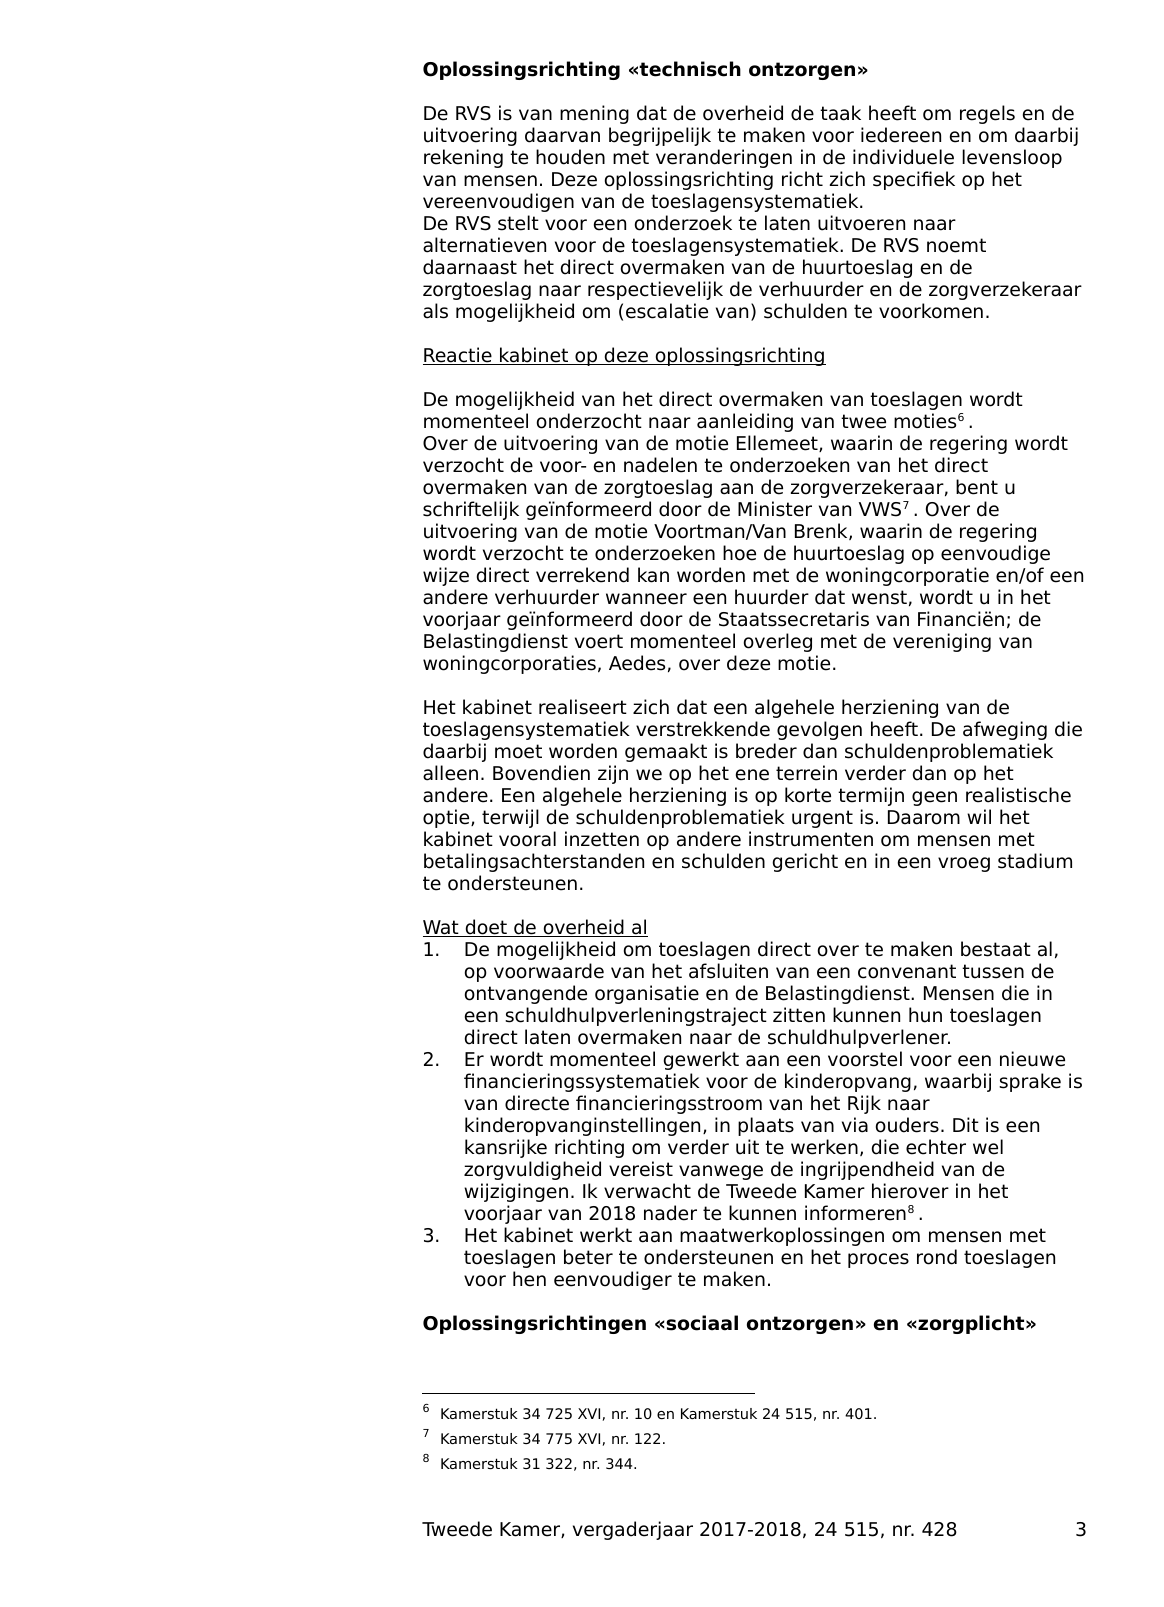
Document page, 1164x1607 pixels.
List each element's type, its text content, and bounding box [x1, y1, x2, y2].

text De RVS is van mening dat de overheid de taak heeft om regels en de uitvoering daarvan begrijpelijk te maken voor iedereen en om daarbij rekening te houden met veranderingen in de individuele levensloop van mensen. Deze oplossingsrichting richt zich specifiek op het vereenvoudigen van de toeslagensystematiek. [422, 103, 1087, 213]
text Kamerstuk 34 725 XVI, nr. 10 en Kamerstuk 24 515, nr. 401. [422, 1402, 1087, 1424]
text 1. De mogelijkheid om toeslagen direct over te maken bestaat al, op voorwaarde van het afsluiten van een convenant tussen de ontvangende organisatie en de Belastingdienst. Mensen die in een schuldhulpverleningstraject zitten kunnen hun toeslagen direct laten overmaken naar de schuldhulpverlener. [422, 939, 1087, 1049]
subtitle Wat doet de overheid al [422, 917, 1087, 939]
text Oplossingsrichtingen «sociaal ontzorgen» en «zorgplicht» [422, 1313, 1087, 1335]
text 3. Het kabinet werkt aan maatwerkoplossingen om mensen met toeslagen beter te ondersteunen en het proces rond toeslagen voor hen eenvoudiger te maken. [422, 1225, 1087, 1291]
text Over de uitvoering van de motie Ellemeet, waarin de regering wordt verzocht de voor- en nadelen te onderzoeken van het direct overmaken van de zorgtoeslag aan de zorgverzekeraar, bent u schriftelijk geïnformeerd door de Minister van VWS. Over de uitvoering van de motie Voortman/Van Brenk, waarin de regering wordt verzocht te onderzoeken hoe de huurtoeslag op eenvoudige wijze direct verrekend kan worden met de woningcorporatie en/of een andere verhuurder wanneer een huurder dat wenst, wordt u in het voorjaar geïnformeerd door de Staatssecretaris van Financiën; de Belastingdienst voert momenteel overleg met de vereniging van woningcorporaties, Aedes, over deze motie. [422, 433, 1087, 675]
subtitle Oplossingsrichting «technisch ontzorgen» [422, 59, 1087, 81]
text Kamerstuk 31 322, nr. 344. [422, 1452, 1087, 1474]
text De RVS stelt voor een onderzoek te laten uitvoeren naar alternatieven voor de toeslagensystematiek. De RVS noemt daarnaast het direct overmaken van de huurtoeslag en de zorgtoeslag naar respectievelijk de verhuurder en de zorgverzekeraar als mogelijkheid om (escalatie van) schulden te voorkomen. [422, 213, 1087, 323]
subtitle Reactie kabinet op deze oplossingsrichting [422, 345, 1087, 367]
text Het kabinet realiseert zich dat een algehele herziening van de toeslagensystematiek verstrekkende gevolgen heeft. De afweging die daarbij moet worden gemaakt is breder dan schuldenproblematiek alleen. Bovendien zijn we op het ene terrein verder dan op het andere. Een algehele herziening is op korte termijn geen realistische optie, terwijl de schuldenproblematiek urgent is. Daarom wil het kabinet vooral inzetten op andere instrumenten om mensen met betalingsachterstanden en schulden gericht en in een vroeg stadium te ondersteunen. [422, 697, 1087, 895]
text De mogelijkheid van het direct overmaken van toeslagen wordt momenteel onderzocht naar aanleiding van twee moties. [422, 389, 1087, 433]
text Kamerstuk 34 775 XVI, nr. 122. [422, 1427, 1087, 1449]
text 2. Er wordt momenteel gewerkt aan een voorstel voor een nieuwe financieringssystematiek voor de kinderopvang, waarbij sprake is van directe financieringsstroom van het Rijk naar kinderopvanginstellingen, in plaats van via ouders. Dit is een kansrijke richting om verder uit te werken, die echter wel zorgvuldigheid vereist vanwege de ingrijpendheid van de wijzigingen. Ik verwacht de Tweede Kamer hierover in het voorjaar van 2018 nader te kunnen informeren. [422, 1049, 1087, 1225]
